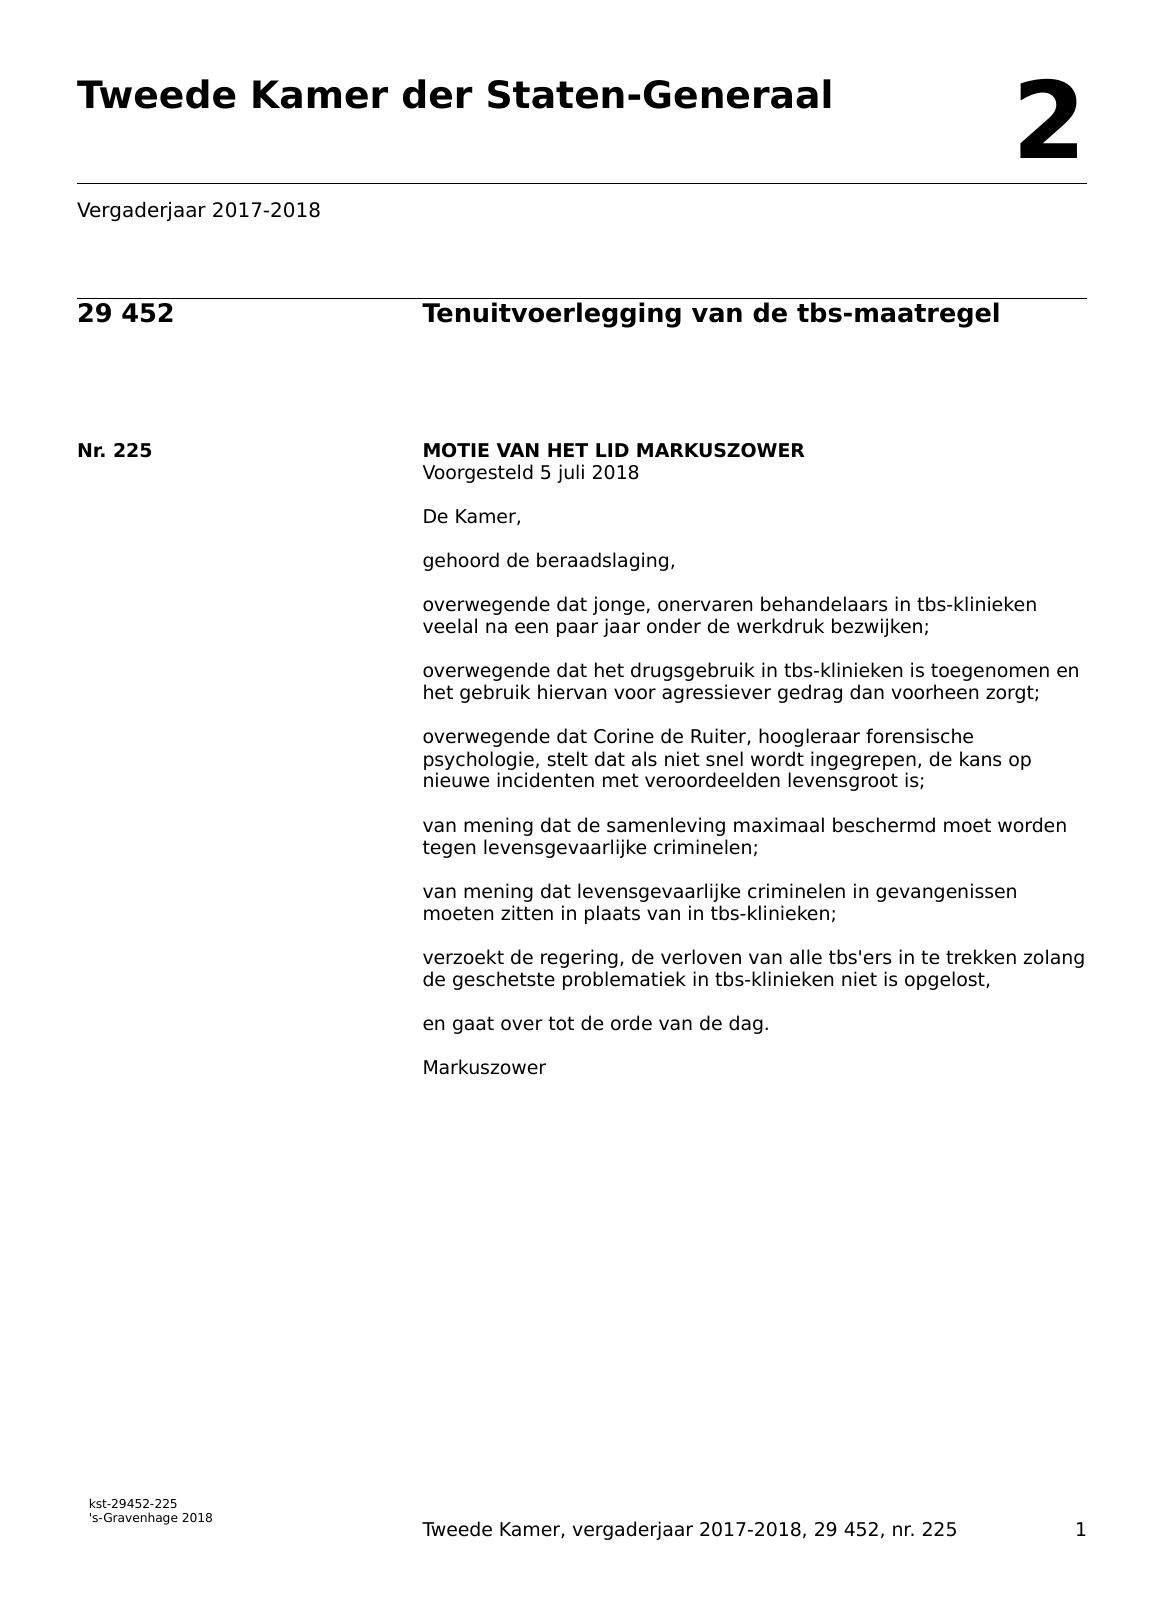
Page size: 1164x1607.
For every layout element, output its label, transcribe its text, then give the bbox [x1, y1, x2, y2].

text en gaat over tot de orde van de dag. [422, 1013, 1087, 1035]
text Markuszower [422, 1057, 1087, 1079]
text van mening dat de samenleving maximaal beschermd moet worden tegen levensgevaarlijke criminelen; [422, 814, 1087, 858]
text van mening dat levensgevaarlijke criminelen in gevangenissen moeten zitten in plaats van in tbs-klinieken; [422, 881, 1087, 925]
table_header Tweede Kamer der Staten-Generaal [77, 59, 886, 183]
text gehoord de beraadslaging, [422, 550, 1087, 572]
text verzoekt de regering, de verloven van alle tbs'ers in te trekken zolang de geschetste problematiek in tbs-klinieken niet is opgelost, [422, 947, 1087, 991]
text overwegende dat Corine de Ruiter, hoogleraar forensische psychologie, stelt dat als niet snel wordt ingegrepen, de kans op nieuwe incidenten met veroordeelden levensgroot is; [422, 726, 1087, 792]
text De Kamer, [422, 506, 1087, 528]
text kst-29452-225 [88, 1497, 323, 1511]
text overwegende dat het drugsgebruik in tbs-klinieken is toegenomen en het gebruik hiervan voor agressiever gedrag dan voorheen zorgt; [422, 660, 1087, 704]
text overwegende dat jonge, onervaren behandelaars in tbs-klinieken veelal na een paar jaar onder de werkdruk bezwijken; [422, 594, 1087, 638]
table_header 2 [886, 59, 1087, 183]
text Voorgesteld 5 juli 2018 [422, 462, 1087, 484]
table_cell Vergaderjaar 2017-2018 [77, 184, 1087, 298]
subtitle 29 452 Tenuitvoerlegging van de tbs-maatregel [77, 299, 1087, 329]
subtitle Nr. 225 MOTIE VAN HET LID MARKUSZOWER [77, 440, 1087, 462]
text 's-Gravenhage 2018 [88, 1511, 323, 1525]
